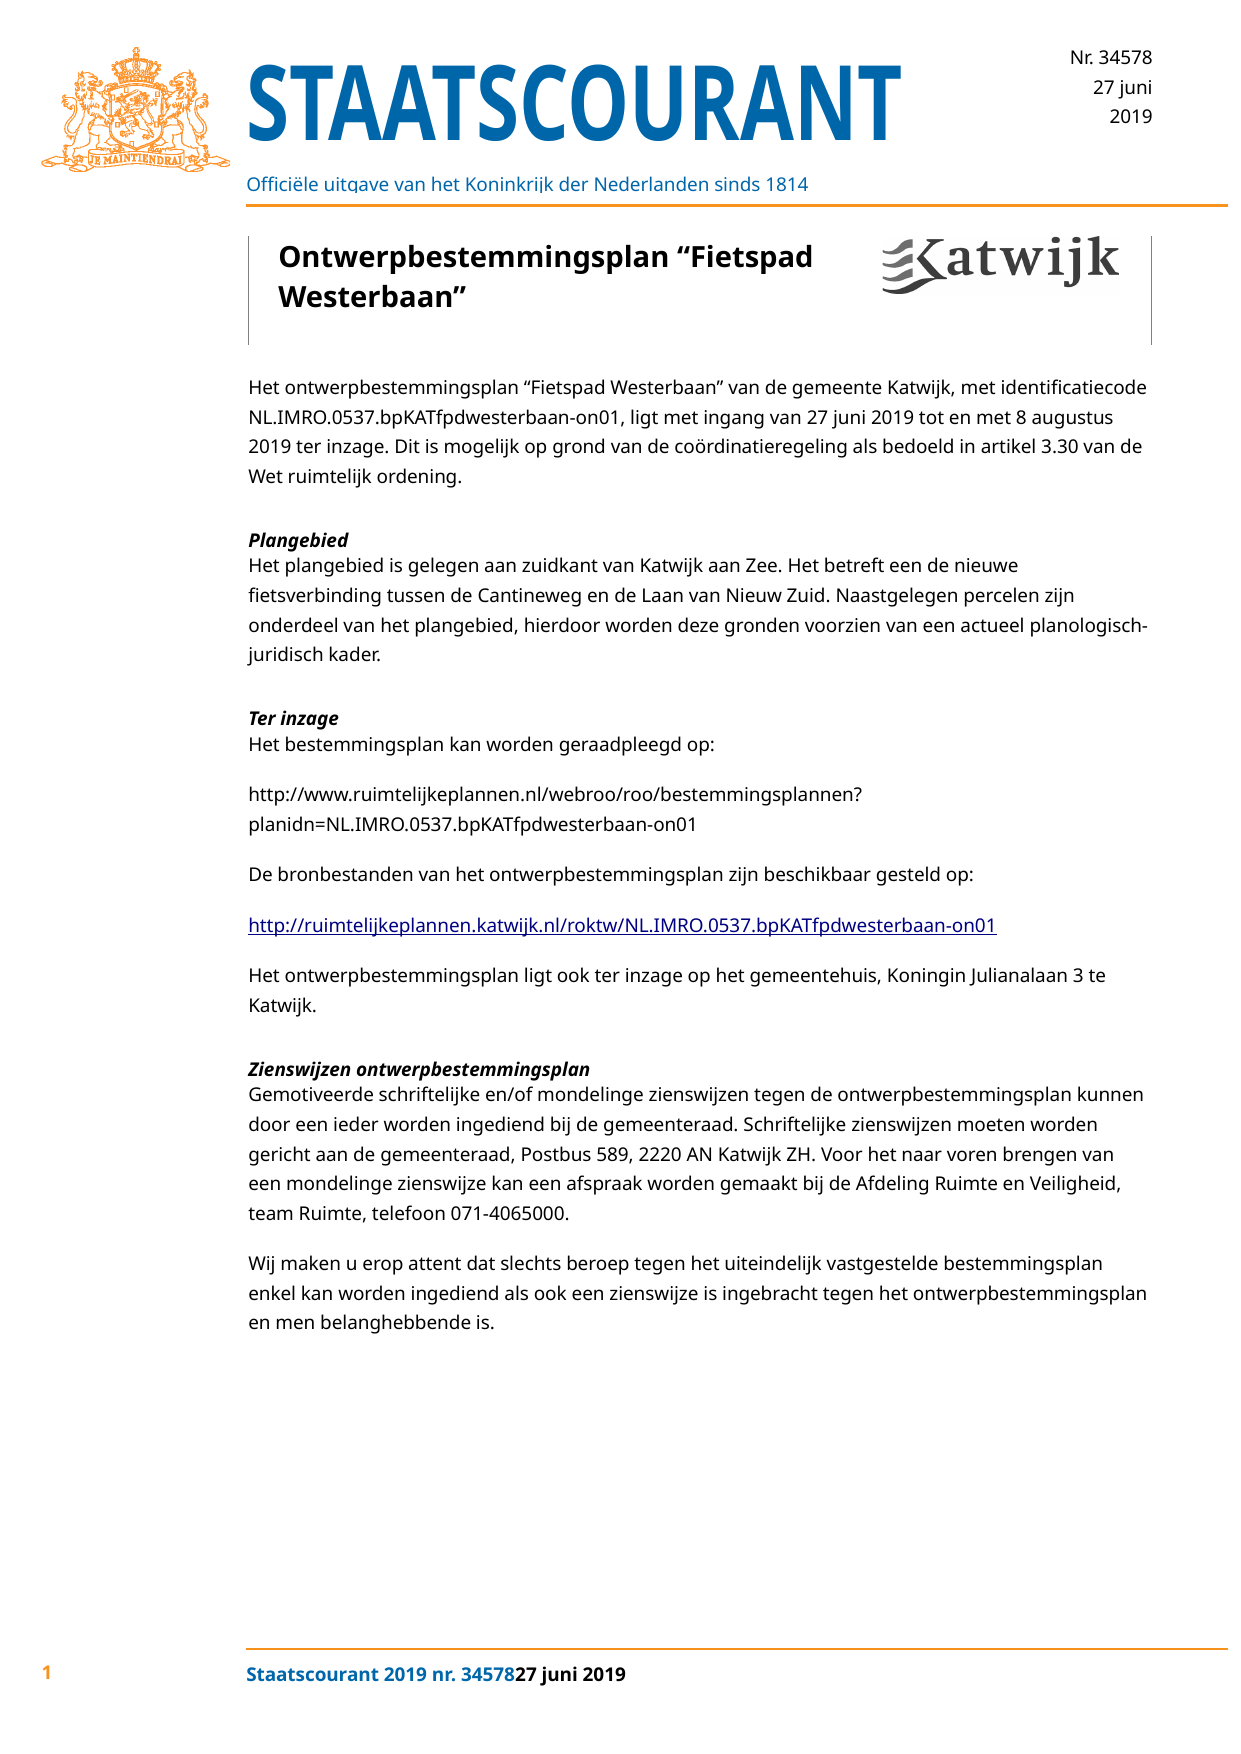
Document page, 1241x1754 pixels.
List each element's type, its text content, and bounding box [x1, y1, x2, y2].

text http://ruimtelijkeplannen.katwijk.nl/roktw/NL.IMRO.0537.bpKATfpdwesterbaan-on01 [248, 912, 1152, 938]
text Wij maken u erop attent dat slechts beroep tegen het uiteindelijk vastgestelde bestemmingsplan enkel kan worden ingediend als ook een zienswijze is ingebracht tegen het ontwerpbestemmingsplan en men belanghebbende is. [248, 1250, 1152, 1335]
table_header [850, 294, 1151, 345]
picture [882, 236, 1119, 294]
table_header [850, 236, 882, 293]
text Ter inzage [248, 705, 1152, 731]
text Het plangebied is gelegen aan zuidkant van Katwijk aan Zee. Het betreft een de nieuwe fietsverbinding tussen de Cantineweg en de Laan van Nieuw Zuid. Naastgelegen percelen zijn onderdeel van het plangebied, hierdoor worden deze gronden voorzien van een actueel planologisch-juridisch kader. [248, 553, 1152, 667]
text Zienswijzen ontwerpbestemmingsplan [248, 1056, 1152, 1082]
table_header Ontwerpbestemmingsplan “Fietspad Westerbaan” [249, 236, 850, 345]
picture [41, 47, 231, 172]
text Het bestemmingsplan kan worden geraadpleegd op: [248, 731, 1152, 757]
text De bronbestanden van het ontwerpbestemmingsplan zijn beschikbaar gesteld op: [248, 862, 1152, 887]
text Plangebied [248, 527, 1152, 553]
text Het ontwerpbestemmingsplan “Fietspad Westerbaan” van de gemeente Katwijk, met identificatiecode NL.IMRO.0537.bpKATfpdwesterbaan-on01, ligt met ingang van 27 juni 2019 tot en met 8 augustus 2019 ter inzage. Dit is mogelijk op grond van de coördinatieregeling als bedoeld in artikel 3.30 van de Wet ruimtelijk ordening. [248, 374, 1152, 489]
text Gemotiveerde schriftelijke en/of mondelinge zienswijzen tegen de ontwerpbestemmingsplan kunnen door een ieder worden ingediend bij de gemeenteraad. Schriftelijke zienswijzen moeten worden gericht aan de gemeenteraad, Postbus 589, 2220 AN Katwijk ZH. Voor het naar voren brengen van een mondelinge zienswijze kan een afspraak worden gemaakt bij de Afdeling Ruimte en Veiligheid, team Ruimte, telefoon 071-4065000. [248, 1082, 1152, 1226]
text http://www.ruimtelijkeplannen.nl/webroo/roo/bestemmingsplannen?planidn=NL.IMRO.0537.bpKATfpdwesterbaan-on01 [248, 782, 1152, 837]
text Het ontwerpbestemmingsplan ligt ook ter inzage op het gemeentehuis, Koningin Julianalaan 3 te Katwijk. [248, 962, 1152, 1018]
table_header [1119, 236, 1151, 293]
